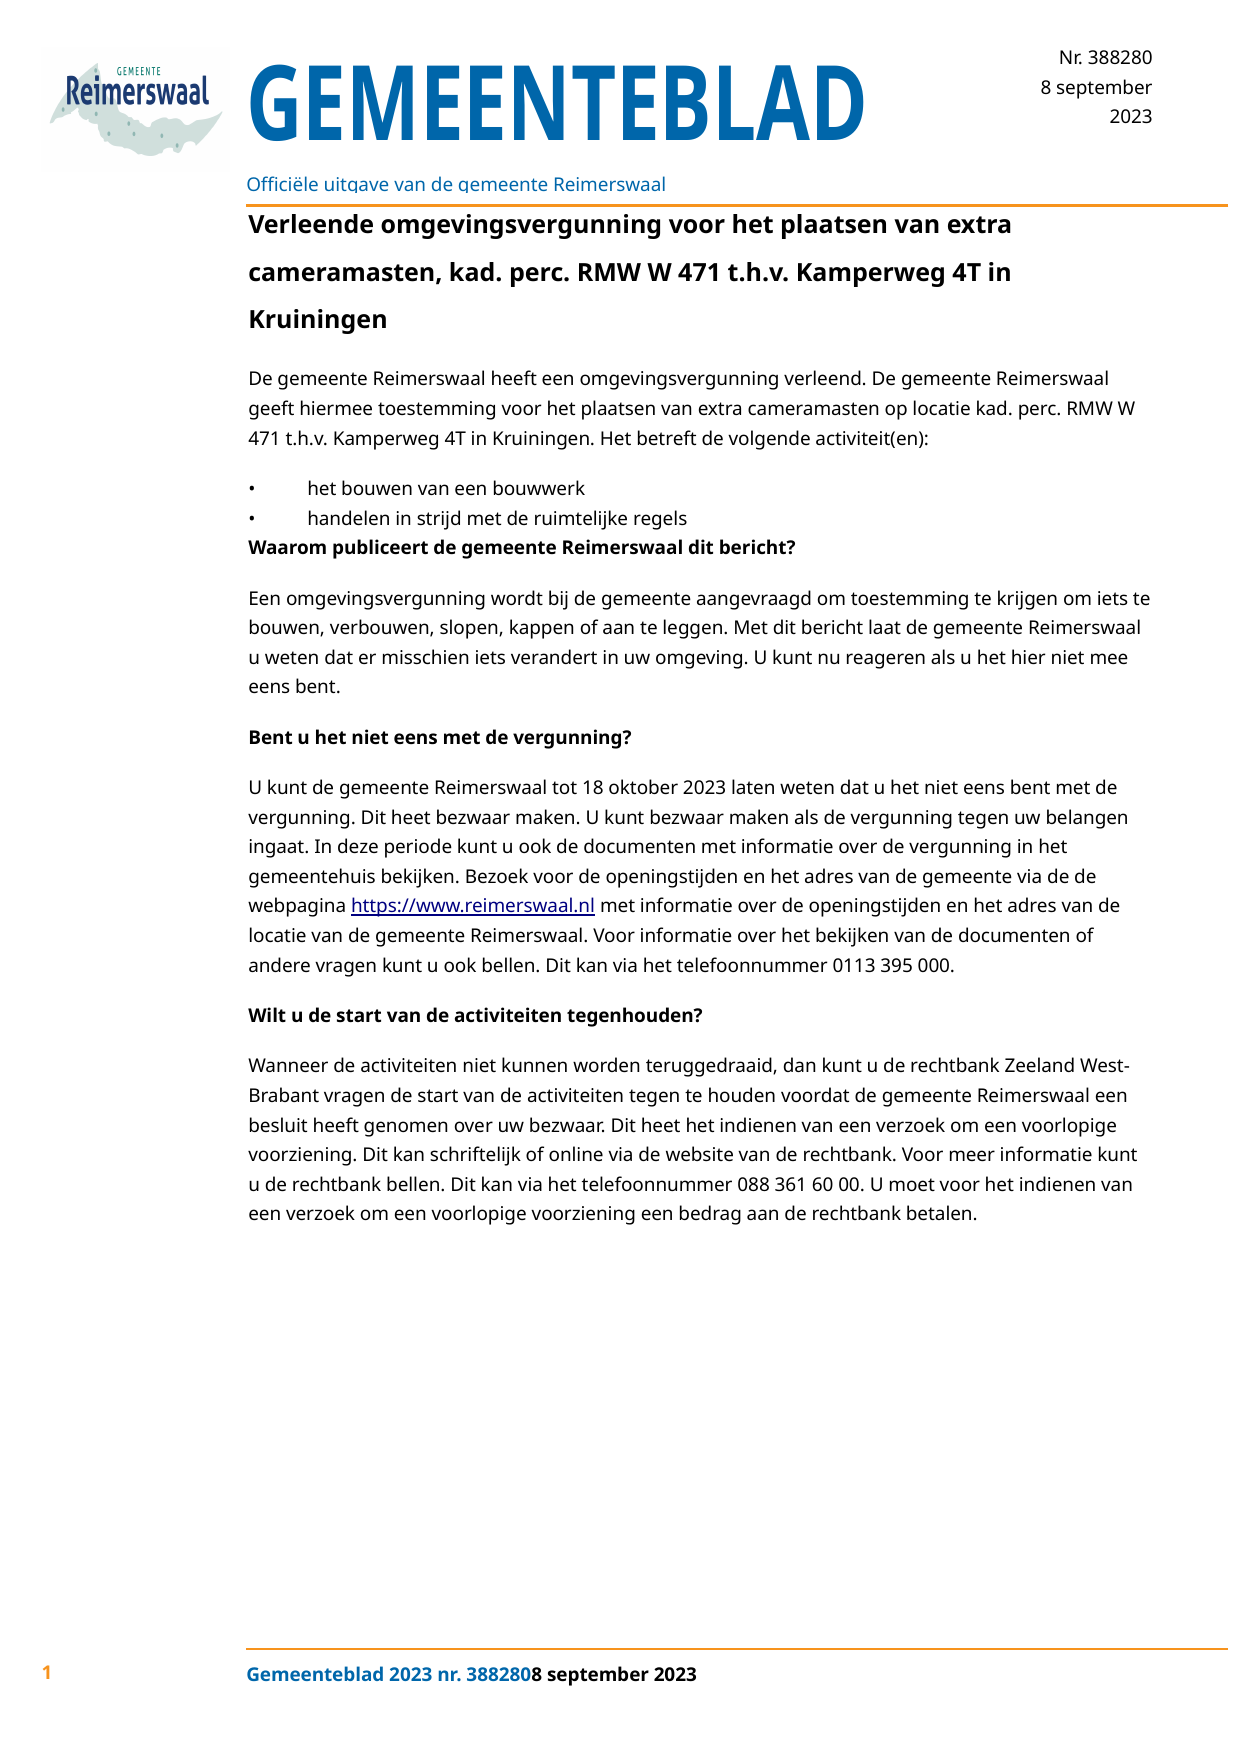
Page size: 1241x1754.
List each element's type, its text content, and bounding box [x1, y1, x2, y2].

text U kunt de gemeente Reimerswaal tot 18 oktober 2023 laten weten dat u het niet eens bent met de vergunning. Dit heet bezwaar maken. U kunt bezwaar maken als de vergunning tegen uw belangen ingaat. In deze periode kunt u ook de documenten met informatie over de vergunning in het gemeentehuis bekijken. Bezoek voor de openingstijden en het adres van de gemeente via de de webpagina https://www.reimerswaal.nl met informatie over de openingstijden en het adres van de locatie van de gemeente Reimerswaal. Voor informatie over het bekijken van de documenten of andere vragen kunt u ook bellen. Dit kan via het telefoonnummer 0113 395 000. [248, 774, 1152, 977]
text Wanneer de activiteiten niet kunnen worden teruggedraaid, dan kunt u de rechtbank Zeeland West-Brabant vragen de start van de activiteiten tegen te houden voordat de gemeente Reimerswaal een besluit heeft genomen over uw bezwaar. Dit heet het indienen van een verzoek om een voorlopige voorziening. Dit kan schriftelijk of online via de website van de rechtbank. Voor meer informatie kunt u de rechtbank bellen. Dit kan via het telefoonnummer 088 361 60 00. U moet voor het indienen van een verzoek om een voorlopige voorziening een bedrag aan de rechtbank betalen. [248, 1053, 1152, 1226]
text Verleende omgevingsvergunning voor het plaatsen van extra cameramasten, kad. perc. RMW W 471 t.h.v. Kamperweg 4T in Kruiningen [248, 207, 1152, 336]
text Bent u het niet eens met de vergunning? [248, 724, 1152, 749]
list handelen in strijd met de ruimtelijke regels [248, 505, 1152, 530]
list het bouwen van een bouwwerk [248, 475, 1152, 501]
text Waarom publiceert de gemeente Reimerswaal dit bericht? [248, 534, 1152, 560]
text Een omgevingsvergunning wordt bij de gemeente aangevraagd om toestemming te krijgen om iets te bouwen, verbouwen, slopen, kappen of aan te leggen. Met dit bericht laat de gemeente Reimerswaal u weten dat er misschien iets verandert in uw omgeving. U kunt nu reageren als u het hier niet mee eens bent. [248, 585, 1152, 699]
text De gemeente Reimerswaal heeft een omgevingsvergunning verleend. De gemeente Reimerswaal geeft hiermee toestemming voor het plaatsen van extra cameramasten op locatie kad. perc. RMW W 471 t.h.v. Kamperweg 4T in Kruiningen. Het betreft de volgende activiteit(en): [248, 366, 1152, 450]
text Wilt u de start van de activiteiten tegenhouden? [248, 1002, 1152, 1028]
picture [41, 47, 231, 172]
